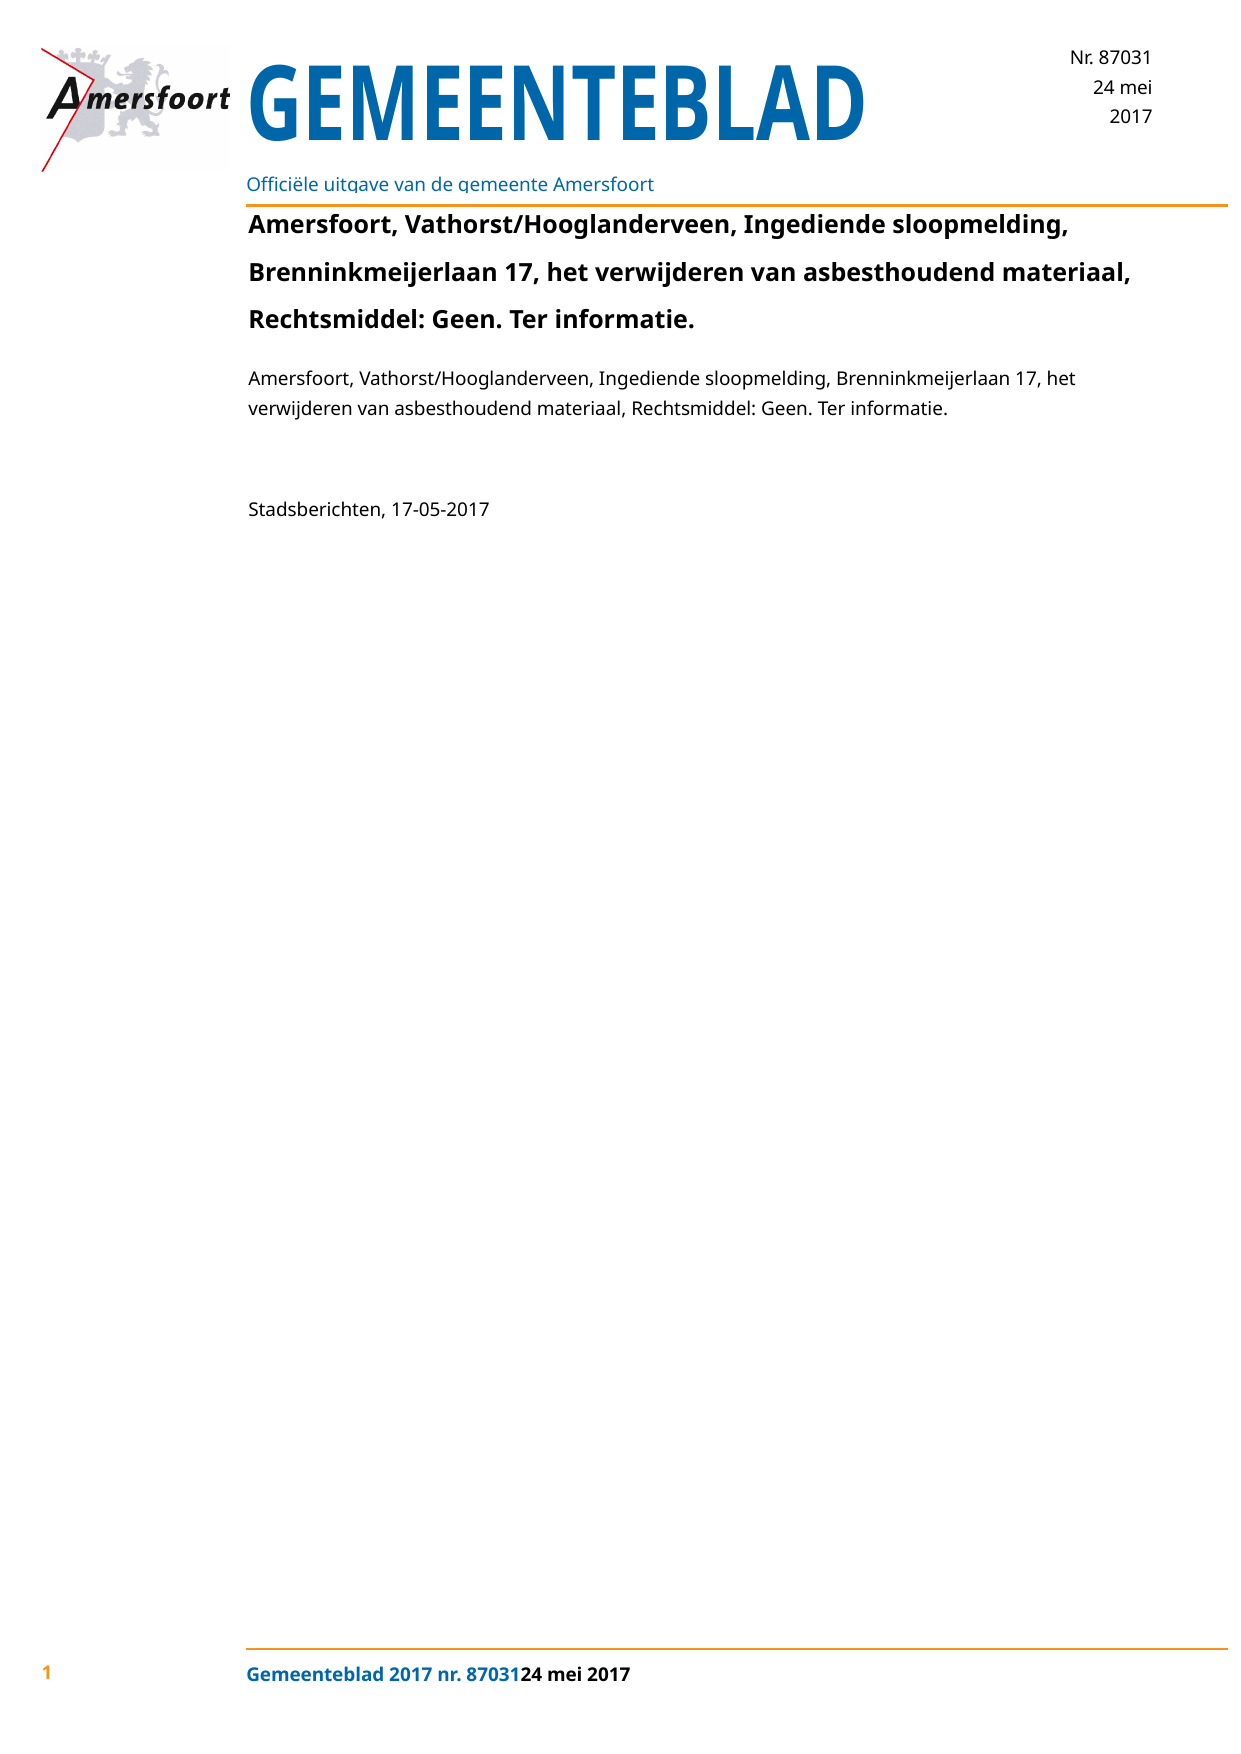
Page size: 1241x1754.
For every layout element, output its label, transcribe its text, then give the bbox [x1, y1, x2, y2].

picture [41, 47, 231, 172]
text Stadsberichten, 17-05-2017 [248, 496, 1152, 522]
text Amersfoort, Vathorst/Hooglanderveen, Ingediende sloopmelding, Brenninkmeijerlaan 17, het verwijderen van asbesthoudend materiaal, Rechtsmiddel: Geen. Ter informatie. [248, 366, 1152, 421]
text Amersfoort, Vathorst/Hooglanderveen, Ingediende sloopmelding, Brenninkmeijerlaan 17, het verwijderen van asbesthoudend materiaal, Rechtsmiddel: Geen. Ter informatie. [248, 207, 1152, 336]
